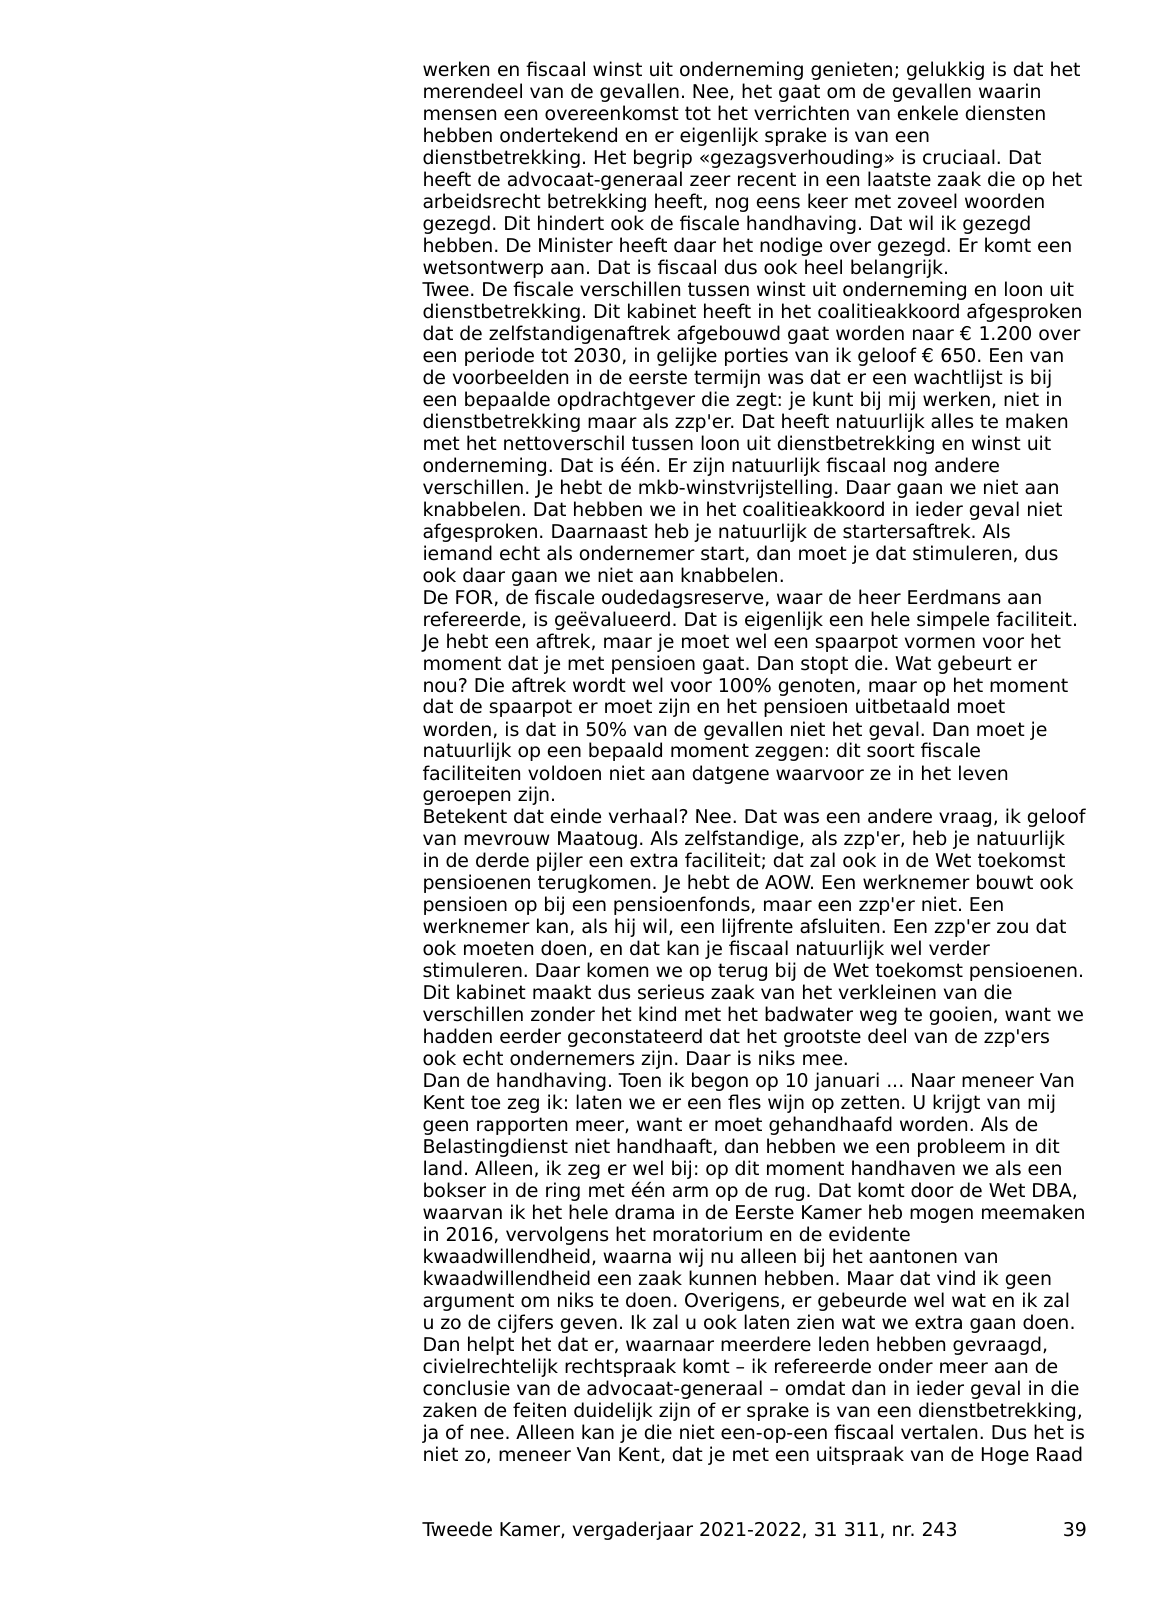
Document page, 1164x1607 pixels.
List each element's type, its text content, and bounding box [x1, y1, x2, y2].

text Betekent dat einde verhaal? Nee. Dat was een andere vraag, ik geloof van mevrouw Maatoug. Als zelfstandige, als zzp'er, heb je natuurlijk in de derde pijler een extra faciliteit; dat zal ook in de Wet toekomst pensioenen terugkomen. Je hebt de AOW. Een werknemer bouwt ook pensioen op bij een pensioenfonds, maar een zzp'er niet. Een werknemer kan, als hij wil, een lijfrente afsluiten. Een zzp'er zou dat ook moeten doen, en dat kan je fiscaal natuurlijk wel verder stimuleren. Daar komen we op terug bij de Wet toekomst pensioenen. Dit kabinet maakt dus serieus zaak van het verkleinen van die verschillen zonder het kind met het badwater weg te gooien, want we hadden eerder geconstateerd dat het grootste deel van de zzp'ers ook echt ondernemers zijn. Daar is niks mee. [422, 806, 1087, 1070]
text werken en fiscaal winst uit onderneming genieten; gelukkig is dat het merendeel van de gevallen. Nee, het gaat om de gevallen waarin mensen een overeenkomst tot het verrichten van enkele diensten hebben ondertekend en er eigenlijk sprake is van een dienstbetrekking. Het begrip «gezagsverhouding» is cruciaal. Dat heeft de advocaat-generaal zeer recent in een laatste zaak die op het arbeidsrecht betrekking heeft, nog eens keer met zoveel woorden gezegd. Dit hindert ook de fiscale handhaving. Dat wil ik gezegd hebben. De Minister heeft daar het nodige over gezegd. Er komt een wetsontwerp aan. Dat is fiscaal dus ook heel belangrijk. [422, 59, 1087, 279]
text De FOR, de fiscale oudedagsreserve, waar de heer Eerdmans aan refereerde, is geëvalueerd. Dat is eigenlijk een hele simpele faciliteit. Je hebt een aftrek, maar je moet wel een spaarpot vormen voor het moment dat je met pensioen gaat. Dan stopt die. Wat gebeurt er nou? Die aftrek wordt wel voor 100% genoten, maar op het moment dat de spaarpot er moet zijn en het pensioen uitbetaald moet worden, is dat in 50% van de gevallen niet het geval. Dan moet je natuurlijk op een bepaald moment zeggen: dit soort fiscale faciliteiten voldoen niet aan datgene waarvoor ze in het leven geroepen zijn. [422, 587, 1087, 806]
text Dan de handhaving. Toen ik begon op 10 januari ... Naar meneer Van Kent toe zeg ik: laten we er een fles wijn op zetten. U krijgt van mij geen rapporten meer, want er moet gehandhaafd worden. Als de Belastingdienst niet handhaaft, dan hebben we een probleem in dit land. Alleen, ik zeg er wel bij: op dit moment handhaven we als een bokser in de ring met één arm op de rug. Dat komt door de Wet DBA, waarvan ik het hele drama in de Eerste Kamer heb mogen meemaken in 2016, vervolgens het moratorium en de evidente kwaadwillendheid, waarna wij nu alleen bij het aantonen van kwaadwillendheid een zaak kunnen hebben. Maar dat vind ik geen argument om niks te doen. Overigens, er gebeurde wel wat en ik zal u zo de cijfers geven. Ik zal u ook laten zien wat we extra gaan doen. Dan helpt het dat er, waarnaar meerdere leden hebben gevraagd, civielrechtelijk rechtspraak komt – ik refereerde onder meer aan de conclusie van de advocaat-generaal – omdat dan in ieder geval in die zaken de feiten duidelijk zijn of er sprake is van een dienstbetrekking, ja of nee. Alleen kan je die niet een-op-een fiscaal vertalen. Dus het is niet zo, meneer Van Kent, dat je met een uitspraak van de Hoge Raad [422, 1070, 1087, 1466]
text Twee. De fiscale verschillen tussen winst uit onderneming en loon uit dienstbetrekking. Dit kabinet heeft in het coalitieakkoord afgesproken dat de zelfstandigenaftrek afgebouwd gaat worden naar € 1.200 over een periode tot 2030, in gelijke porties van ik geloof € 650. Een van de voorbeelden in de eerste termijn was dat er een wachtlijst is bij een bepaalde opdrachtgever die zegt: je kunt bij mij werken, niet in dienstbetrekking maar als zzp'er. Dat heeft natuurlijk alles te maken met het nettoverschil tussen loon uit dienstbetrekking en winst uit onderneming. Dat is één. Er zijn natuurlijk fiscaal nog andere verschillen. Je hebt de mkb-winstvrijstelling. Daar gaan we niet aan knabbelen. Dat hebben we in het coalitieakkoord in ieder geval niet afgesproken. Daarnaast heb je natuurlijk de startersaftrek. Als iemand echt als ondernemer start, dan moet je dat stimuleren, dus ook daar gaan we niet aan knabbelen. [422, 279, 1087, 587]
